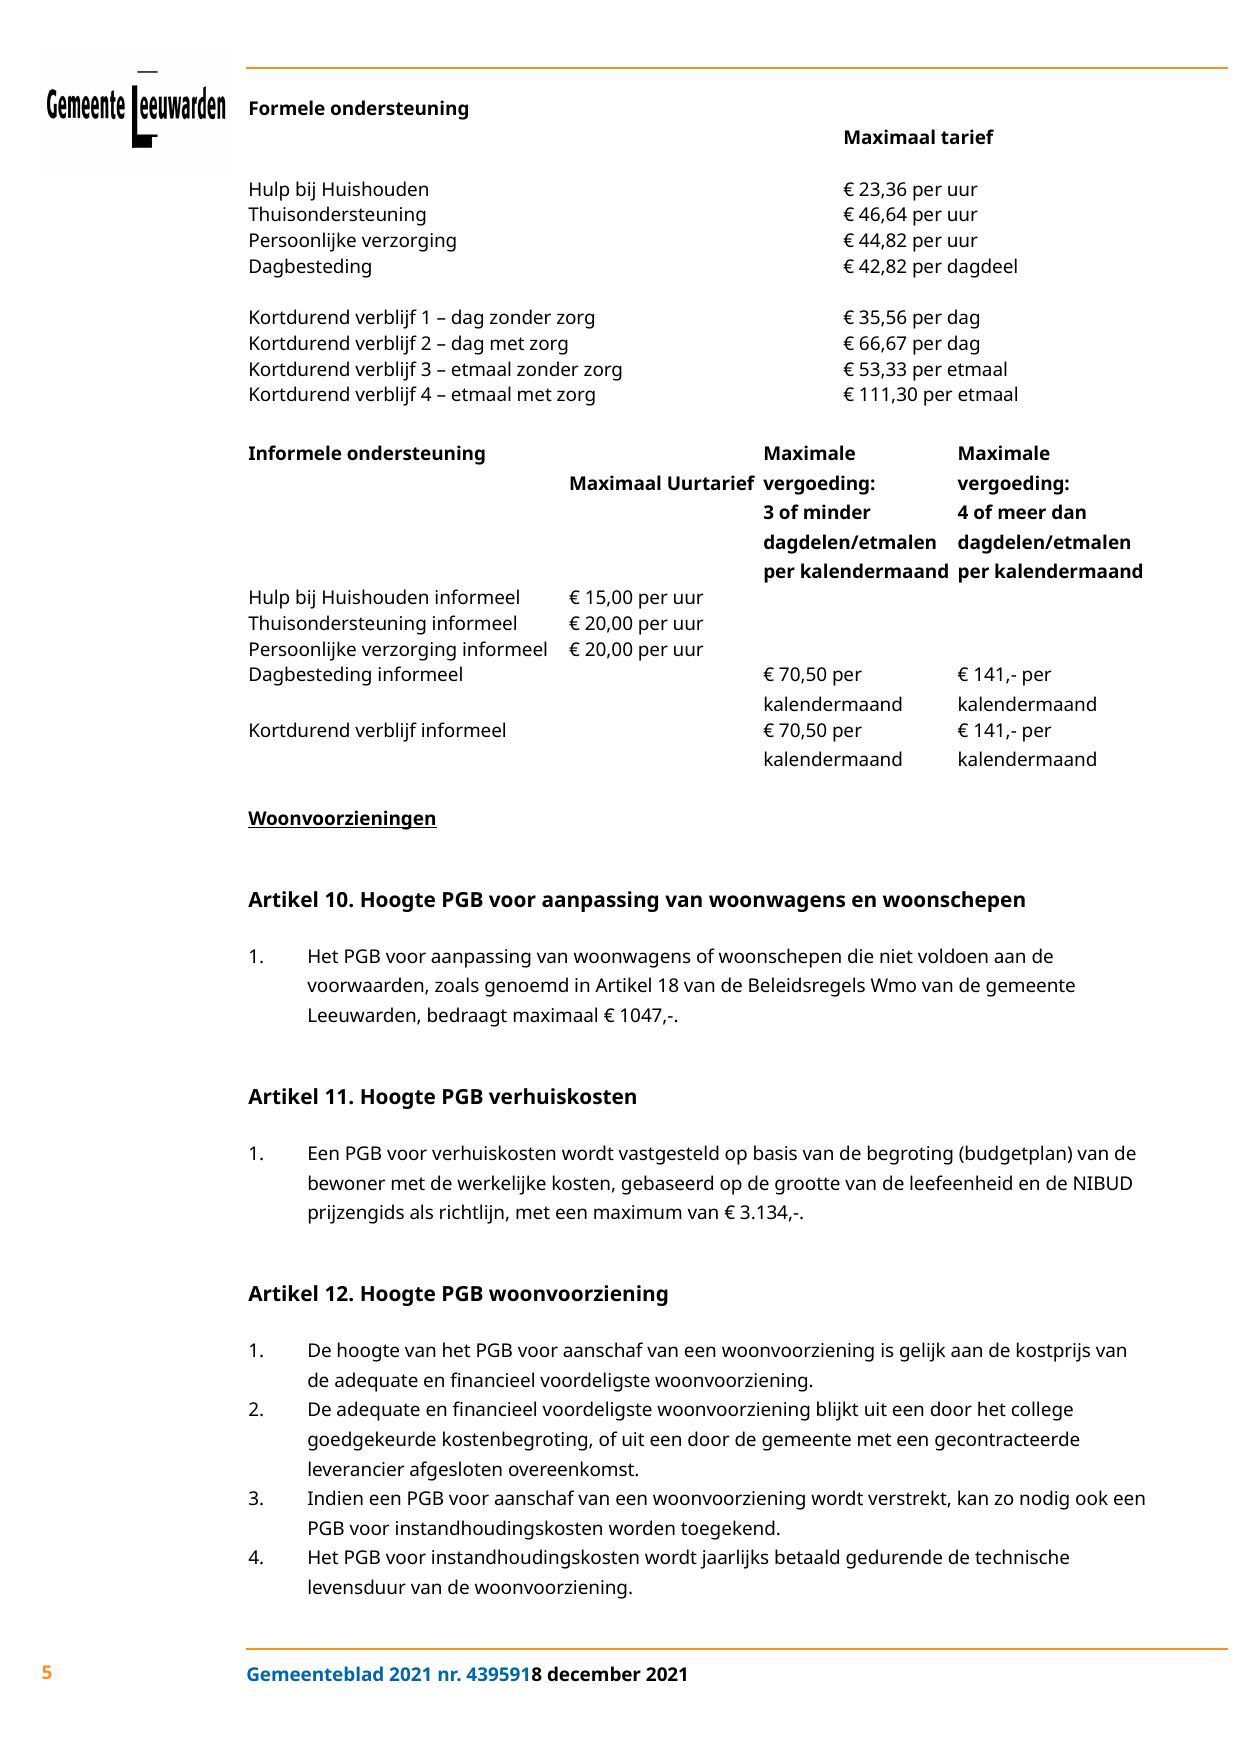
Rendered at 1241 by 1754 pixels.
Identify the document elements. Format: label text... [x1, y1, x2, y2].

table_header Maximale vergoeding: 4 of meer dan dagdelen/etmalen per kalendermaand [958, 440, 1152, 584]
list De hoogte van het PGB voor aanschaf van een woonvoorziening is gelijk aan de kostprijs van de adequate en financieel voordeligste woonvoorziening. [248, 1337, 1152, 1393]
table_cell € 141,- per kalendermaand [958, 662, 1152, 717]
table_cell [763, 636, 957, 662]
table_cell [843, 150, 1152, 176]
table_cell [958, 610, 1152, 636]
table_cell Persoonlijke verzorging informeel [248, 636, 569, 662]
table_header Maximaal Uurtarief [569, 440, 763, 584]
table_cell € 66,67 per dag [843, 330, 1152, 356]
table_header Maximale vergoeding: 3 of minder dagdelen/etmalen per kalendermaand [763, 440, 957, 584]
list Het PGB voor instandhoudingskosten wordt jaarlijks betaald gedurende de technische levensduur van de woonvoorziening. [248, 1544, 1152, 1600]
table_cell Dagbesteding informeel [248, 662, 569, 717]
table_cell Dagbesteding [248, 253, 843, 279]
list Een PGB voor verhuiskosten wordt vastgesteld op basis van de begroting (budgetplan) van de bewoner met de werkelijke kosten, gebaseerd op de grootte van de leefeenheid en de NIBUD prijzengids als richtlijn, met een maximum van € 3.134,-. [248, 1140, 1152, 1225]
text Artikel 11. Hoogte PGB verhuiskosten [248, 1082, 1152, 1111]
table_cell [958, 584, 1152, 610]
table_header Informele ondersteuning [248, 440, 569, 584]
text Artikel 12. Hoogte PGB woonvoorziening [248, 1279, 1152, 1308]
table_cell € 42,82 per dagdeel [843, 253, 1152, 279]
table_cell [569, 662, 763, 717]
list De adequate en financieel voordeligste woonvoorziening blijkt uit een door het college goedgekeurde kostenbegroting, of uit een door de gemeente met een gecontracteerde leverancier afgesloten overeenkomst. [248, 1397, 1152, 1481]
table_cell € 20,00 per uur [569, 636, 763, 662]
table_cell Kortdurend verblijf 1 – dag zonder zorg [248, 305, 843, 330]
table_cell Kortdurend verblijf 4 – etmaal met zorg [248, 382, 843, 407]
table_cell € 35,56 per dag [843, 305, 1152, 330]
text Woonvoorzieningen [248, 805, 1152, 831]
table_cell Hulp bij Huishouden informeel [248, 584, 569, 610]
table_cell € 70,50 per kalendermaand [763, 717, 957, 772]
table_cell € 23,36 per uur [843, 176, 1152, 202]
table_cell [569, 717, 763, 772]
table_cell [248, 279, 843, 304]
table_cell Thuisondersteuning [248, 202, 843, 227]
table_cell Kortdurend verblijf informeel [248, 717, 569, 772]
list Indien een PGB voor aanschaf van een woonvoorziening wordt verstrekt, kan zo nodig ook een PGB voor instandhoudingskosten worden toegekend. [248, 1485, 1152, 1541]
table_cell € 141,- per kalendermaand [958, 717, 1152, 772]
table_cell € 15,00 per uur [569, 584, 763, 610]
table_cell € 70,50 per kalendermaand [763, 662, 957, 717]
table_cell € 20,00 per uur [569, 610, 763, 636]
table_cell Kortdurend verblijf 2 – dag met zorg [248, 330, 843, 356]
text Artikel 10. Hoogte PGB voor aanpassing van woonwagens en woonschepen [248, 885, 1152, 913]
table_cell [843, 279, 1152, 304]
table_cell € 46,64 per uur [843, 202, 1152, 227]
table_header Maximaal tarief [843, 95, 1152, 150]
list Het PGB voor aanpassing van woonwagens of woonschepen die niet voldoen aan de voorwaarden, zoals genoemd in Artikel 18 van de Beleidsregels Wmo van de gemeente Leeuwarden, bedraagt maximaal € 1047,-. [248, 943, 1152, 1028]
table_cell [763, 584, 957, 610]
table_cell Thuisondersteuning informeel [248, 610, 569, 636]
table_cell Kortdurend verblijf 3 – etmaal zonder zorg [248, 356, 843, 382]
table_cell € 111,30 per etmaal [843, 382, 1152, 407]
table_header Formele ondersteuning [248, 95, 843, 150]
table_cell [763, 610, 957, 636]
table_cell € 53,33 per etmaal [843, 356, 1152, 382]
table_cell Hulp bij Huishouden [248, 176, 843, 202]
table_cell [248, 150, 843, 176]
table_cell € 44,82 per uur [843, 227, 1152, 253]
table_cell [958, 636, 1152, 662]
picture [41, 47, 231, 172]
table_cell Persoonlijke verzorging [248, 227, 843, 253]
